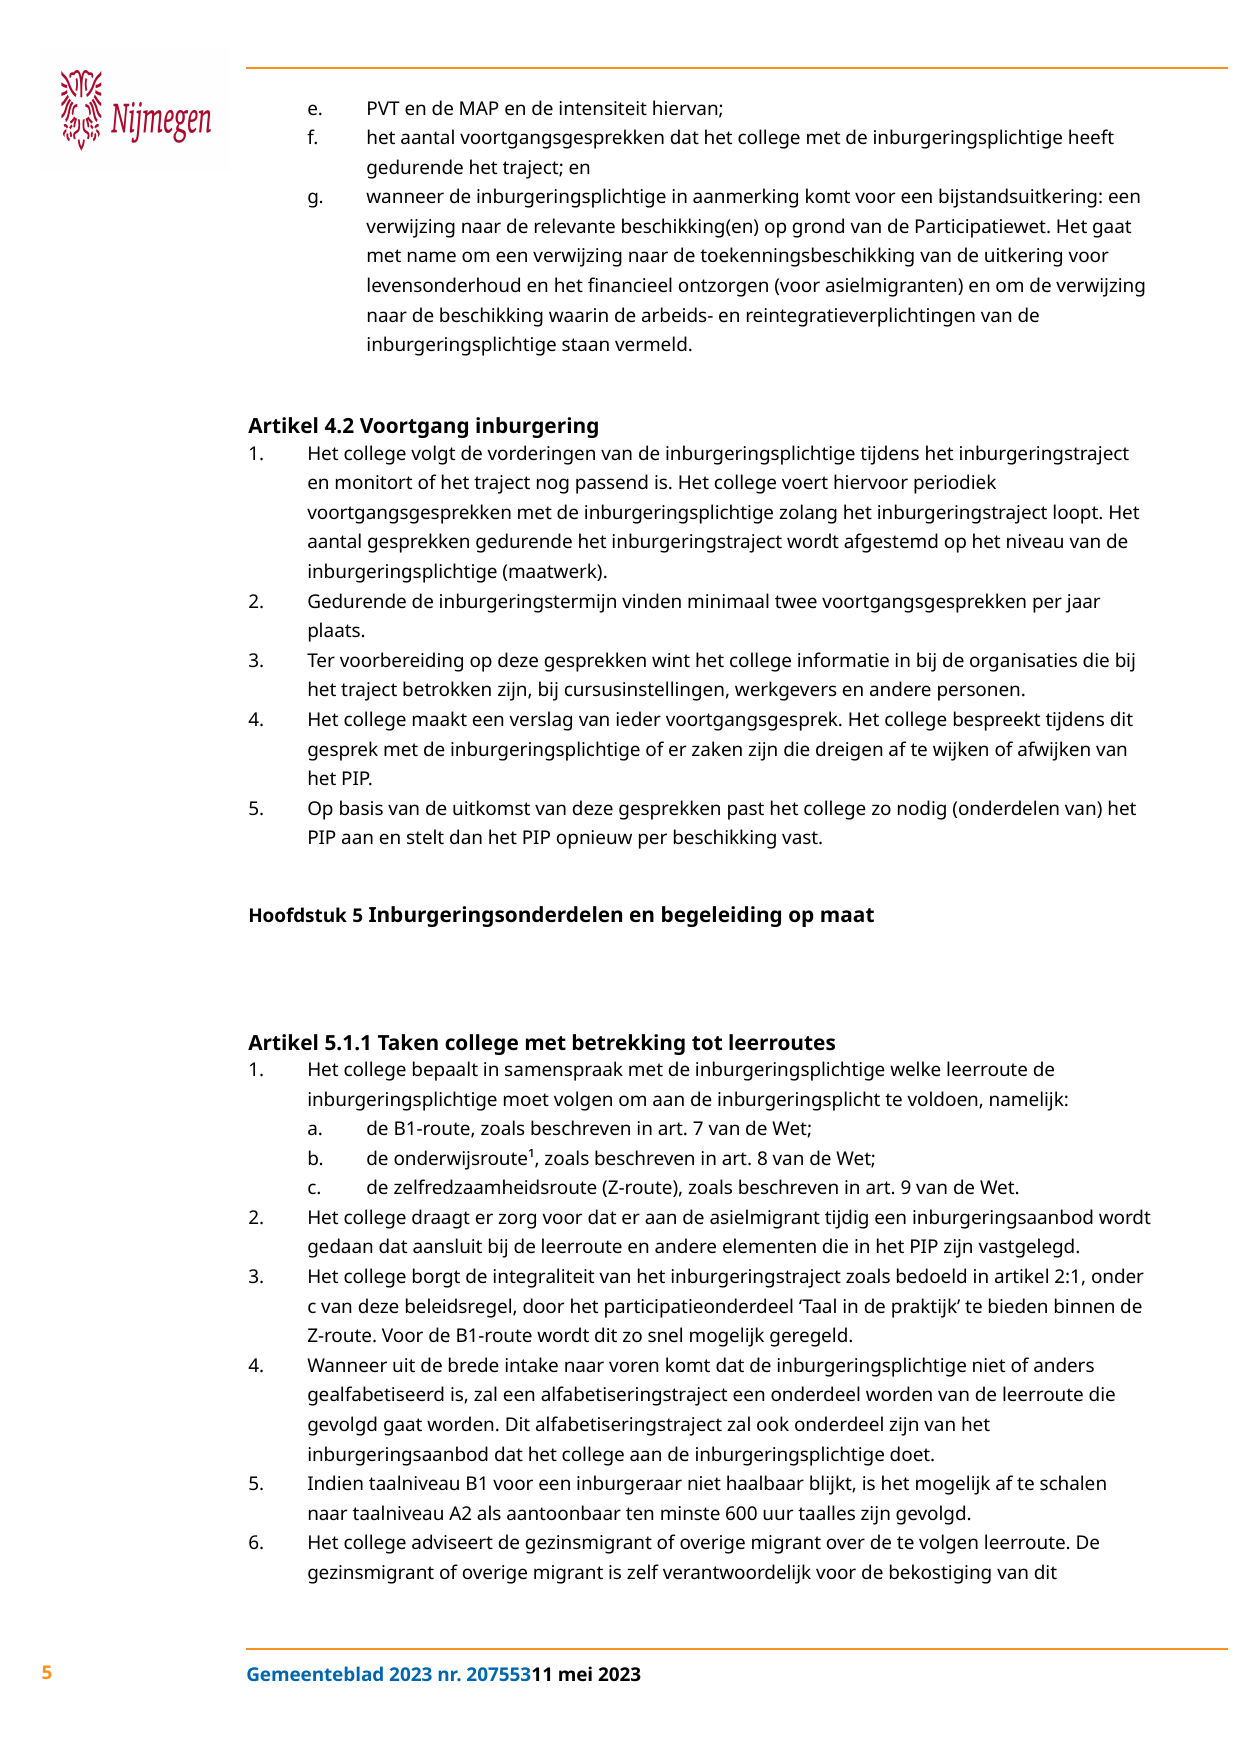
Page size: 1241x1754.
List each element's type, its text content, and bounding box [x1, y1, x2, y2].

list Het college bepaalt in samenspraak met de inburgeringsplichtige welke leerroute de inburgeringsplichtige moet volgen om aan de inburgeringsplicht te voldoen, namelijk: [248, 1056, 1152, 1112]
list Het college adviseert de gezinsmigrant of overige migrant over de te volgen leerroute. De gezinsmigrant of overige migrant is zelf verantwoordelijk voor de bekostiging van dit [248, 1529, 1152, 1585]
list Het college maakt een verslag van ieder voortgangsgesprek. Het college bespreekt tijdens dit gesprek met de inburgeringsplichtige of er zaken zijn die dreigen af te wijken of afwijken van het PIP. [248, 706, 1152, 791]
list wanneer de inburgeringsplichtige in aanmerking komt voor een bijstandsuitkering: een verwijzing naar de relevante beschikking(en) op grond van de Participatiewet. Het gaat met name om een verwijzing naar de toekenningsbeschikking van de uitkering voor levensonderhoud en het financieel ontzorgen (voor asielmigranten) en om de verwijzing naar de beschikking waarin de arbeids- en reintegratieverplichtingen van de inburgeringsplichtige staan vermeld. [307, 183, 1152, 357]
picture [41, 47, 231, 172]
list Gedurende de inburgeringstermijn vinden minimaal twee voortgangsgesprekken per jaar plaats. [248, 588, 1152, 643]
list PVT en de MAP en de intensiteit hiervan; [307, 95, 1152, 121]
list Het college borgt de integraliteit van het inburgeringstraject zoals bedoeld in artikel 2:1, onder c van deze beleidsregel, door het participatieonderdeel ‘Taal in de praktijk’ te bieden binnen de Z-route. Voor de B1-route wordt dit zo snel mogelijk geregeld. [248, 1263, 1152, 1348]
list Het college draagt er zorg voor dat er aan de asielmigrant tijdig een inburgeringsaanbod wordt gedaan dat aansluit bij de leerroute en andere elementen die in het PIP zijn vastgelegd. [248, 1204, 1152, 1259]
text Artikel 4.2 Voortgang inburgering [248, 411, 1152, 440]
list Ter voorbereiding op deze gesprekken wint het college informatie in bij de organisaties die bij het traject betrokken zijn, bij cursusinstellingen, werkgevers en andere personen. [248, 647, 1152, 702]
list Het college volgt de vorderingen van de inburgeringsplichtige tijdens het inburgeringstraject en monitort of het traject nog passend is. Het college voert hiervoor periodiek voortgangsgesprekken met de inburgeringsplichtige zolang het inburgeringstraject loopt. Het aantal gesprekken gedurende het inburgeringstraject wordt afgestemd op het niveau van de inburgeringsplichtige (maatwerk). [248, 440, 1152, 584]
list Op basis van de uitkomst van deze gesprekken past het college zo nodig (onderdelen van) het PIP aan en stelt dan het PIP opnieuw per beschikking vast. [248, 795, 1152, 850]
list de onderwijsroute¹, zoals beschreven in art. 8 van de Wet; [307, 1145, 1152, 1171]
list het aantal voortgangsgesprekken dat het college met de inburgeringsplichtige heeft gedurende het traject; en [307, 124, 1152, 180]
list Indien taalniveau B1 voor een inburgeraar niet haalbaar blijkt, is het mogelijk af te schalen naar taalniveau A2 als aantoonbaar ten minste 600 uur taalles zijn gevolgd. [248, 1470, 1152, 1526]
list de B1-route, zoals beschreven in art. 7 van de Wet; [307, 1115, 1152, 1141]
text Artikel 5.1.1 Taken college met betrekking tot leerroutes [248, 1028, 1152, 1056]
text Hoofdstuk 5 Inburgeringsonderdelen en begeleiding op maat [248, 900, 1152, 928]
list de zelfredzaamheidsroute (Z-route), zoals beschreven in art. 9 van de Wet. [307, 1174, 1152, 1200]
list Wanneer uit de brede intake naar voren komt dat de inburgeringsplichtige niet of anders gealfabetiseerd is, zal een alfabetiseringstraject een onderdeel worden van de leerroute die gevolgd gaat worden. Dit alfabetiseringstraject zal ook onderdeel zijn van het inburgeringsaanbod dat het college aan de inburgeringsplichtige doet. [248, 1352, 1152, 1467]
